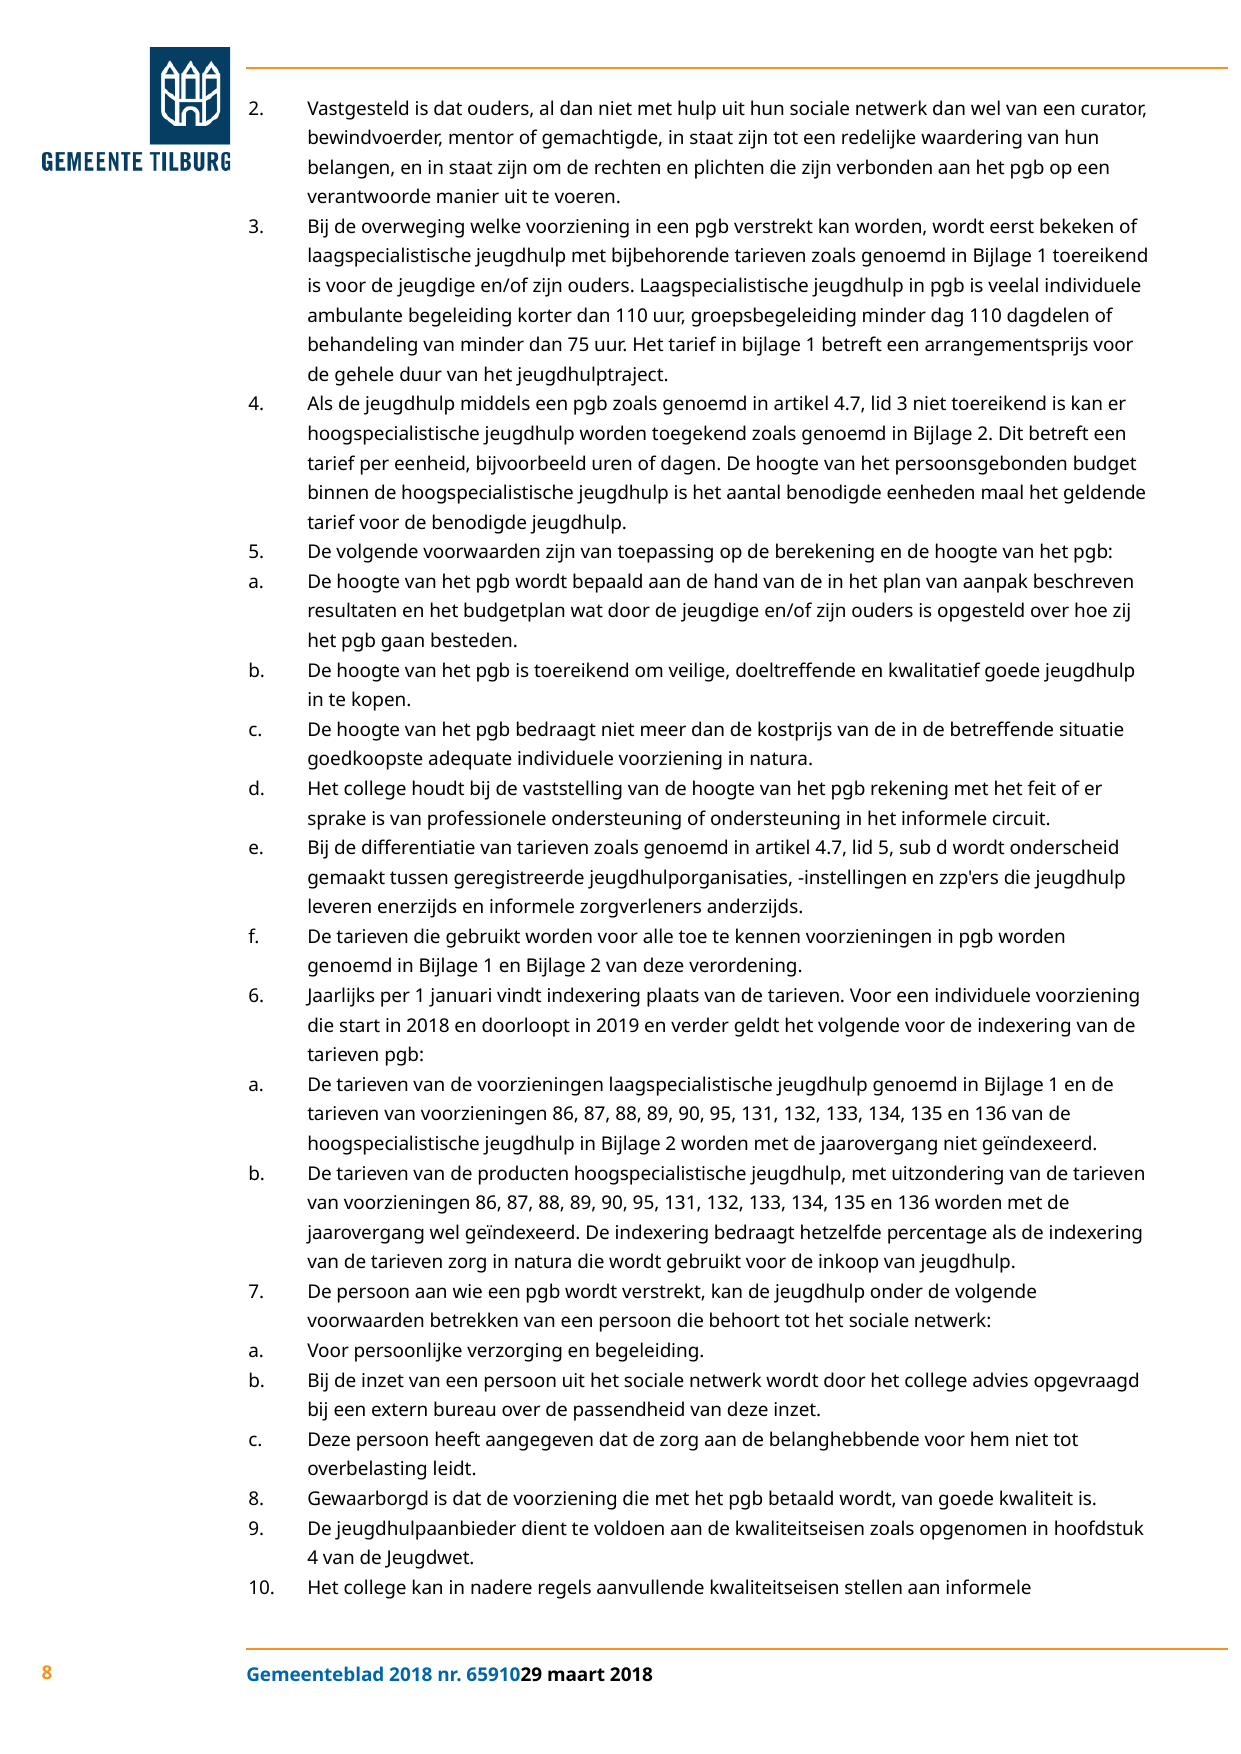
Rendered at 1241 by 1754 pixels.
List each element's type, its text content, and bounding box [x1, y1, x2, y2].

list Deze persoon heeft aangegeven dat de zorg aan de belanghebbende voor hem niet tot overbelasting leidt. [248, 1426, 1152, 1481]
list Als de jeugdhulp middels een pgb zoals genoemd in artikel 4.7, lid 3 niet toereikend is kan er hoogspecialistische jeugdhulp worden toegekend zoals genoemd in Bijlage 2. Dit betreft een tarief per eenheid, bijvoorbeeld uren of dagen. De hoogte van het persoonsgebonden budget binnen de hoogspecialistische jeugdhulp is het aantal benodigde eenheden maal het geldende tarief voor de benodigde jeugdhulp. [248, 391, 1152, 535]
list De volgende voorwaarden zijn van toepassing op de berekening en de hoogte van het pgb: [248, 538, 1152, 564]
list Bij de differentiatie van tarieven zoals genoemd in artikel 4.7, lid 5, sub d wordt onderscheid gemaakt tussen geregistreerde jeugdhulporganisaties, -instellingen en zzp'ers die jeugdhulp leveren enerzijds en informele zorgverleners anderzijds. [248, 834, 1152, 919]
list Bij de overweging welke voorziening in een pgb verstrekt kan worden, wordt eerst bekeken of laagspecialistische jeugdhulp met bijbehorende tarieven zoals genoemd in Bijlage 1 toereikend is voor de jeugdige en/of zijn ouders. Laagspecialistische jeugdhulp in pgb is veelal individuele ambulante begeleiding korter dan 110 uur, groepsbegeleiding minder dag 110 dagdelen of behandeling van minder dan 75 uur. Het tarief in bijlage 1 betreft een arrangementsprijs voor de gehele duur van het jeugdhulptraject. [248, 213, 1152, 387]
list De tarieven van de voorzieningen laagspecialistische jeugdhulp genoemd in Bijlage 1 en de tarieven van voorzieningen 86, 87, 88, 89, 90, 95, 131, 132, 133, 134, 135 en 136 van de hoogspecialistische jeugdhulp in Bijlage 2 worden met de jaarovergang niet geïndexeerd. [248, 1071, 1152, 1156]
list De persoon aan wie een pgb wordt verstrekt, kan de jeugdhulp onder de volgende voorwaarden betrekken van een persoon die behoort tot het sociale netwerk: [248, 1278, 1152, 1333]
picture [41, 47, 231, 172]
list De tarieven van de producten hoogspecialistische jeugdhulp, met uitzondering van de tarieven van voorzieningen 86, 87, 88, 89, 90, 95, 131, 132, 133, 134, 135 en 136 worden met de jaarovergang wel geïndexeerd. De indexering bedraagt hetzelfde percentage als de indexering van de tarieven zorg in natura die wordt gebruikt voor de inkoop van jeugdhulp. [248, 1160, 1152, 1274]
list Bij de inzet van een persoon uit het sociale netwerk wordt door het college advies opgevraagd bij een extern bureau over de passendheid van deze inzet. [248, 1367, 1152, 1422]
list De hoogte van het pgb wordt bepaald aan de hand van de in het plan van aanpak beschreven resultaten en het budgetplan wat door de jeugdige en/of zijn ouders is opgesteld over hoe zij het pgb gaan besteden. [248, 568, 1152, 653]
list De hoogte van het pgb is toereikend om veilige, doeltreffende en kwalitatief goede jeugdhulp in te kopen. [248, 657, 1152, 712]
list Het college kan in nadere regels aanvullende kwaliteitseisen stellen aan informele [248, 1574, 1152, 1600]
list De hoogte van het pgb bedraagt niet meer dan de kostprijs van de in de betreffende situatie goedkoopste adequate individuele voorziening in natura. [248, 716, 1152, 771]
list Voor persoonlijke verzorging en begeleiding. [248, 1337, 1152, 1363]
list Gewaarborgd is dat de voorziening die met het pgb betaald wordt, van goede kwaliteit is. [248, 1485, 1152, 1511]
list De tarieven die gebruikt worden voor alle toe te kennen voorzieningen in pgb worden genoemd in Bijlage 1 en Bijlage 2 van deze verordening. [248, 923, 1152, 978]
list De jeugdhulpaanbieder dient te voldoen aan de kwaliteitseisen zoals opgenomen in hoofdstuk 4 van de Jeugdwet. [248, 1515, 1152, 1570]
list Vastgesteld is dat ouders, al dan niet met hulp uit hun sociale netwerk dan wel van een curator, bewindvoerder, mentor of gemachtigde, in staat zijn tot een redelijke waardering van hun belangen, en in staat zijn om de rechten en plichten die zijn verbonden aan het pgb op een verantwoorde manier uit te voeren. [248, 95, 1152, 209]
list Het college houdt bij de vaststelling van de hoogte van het pgb rekening met het feit of er sprake is van professionele ondersteuning of ondersteuning in het informele circuit. [248, 775, 1152, 831]
list Jaarlijks per 1 januari vindt indexering plaats van de tarieven. Voor een individuele voorziening die start in 2018 en doorloopt in 2019 en verder geldt het volgende voor de indexering van de tarieven pgb: [248, 982, 1152, 1067]
